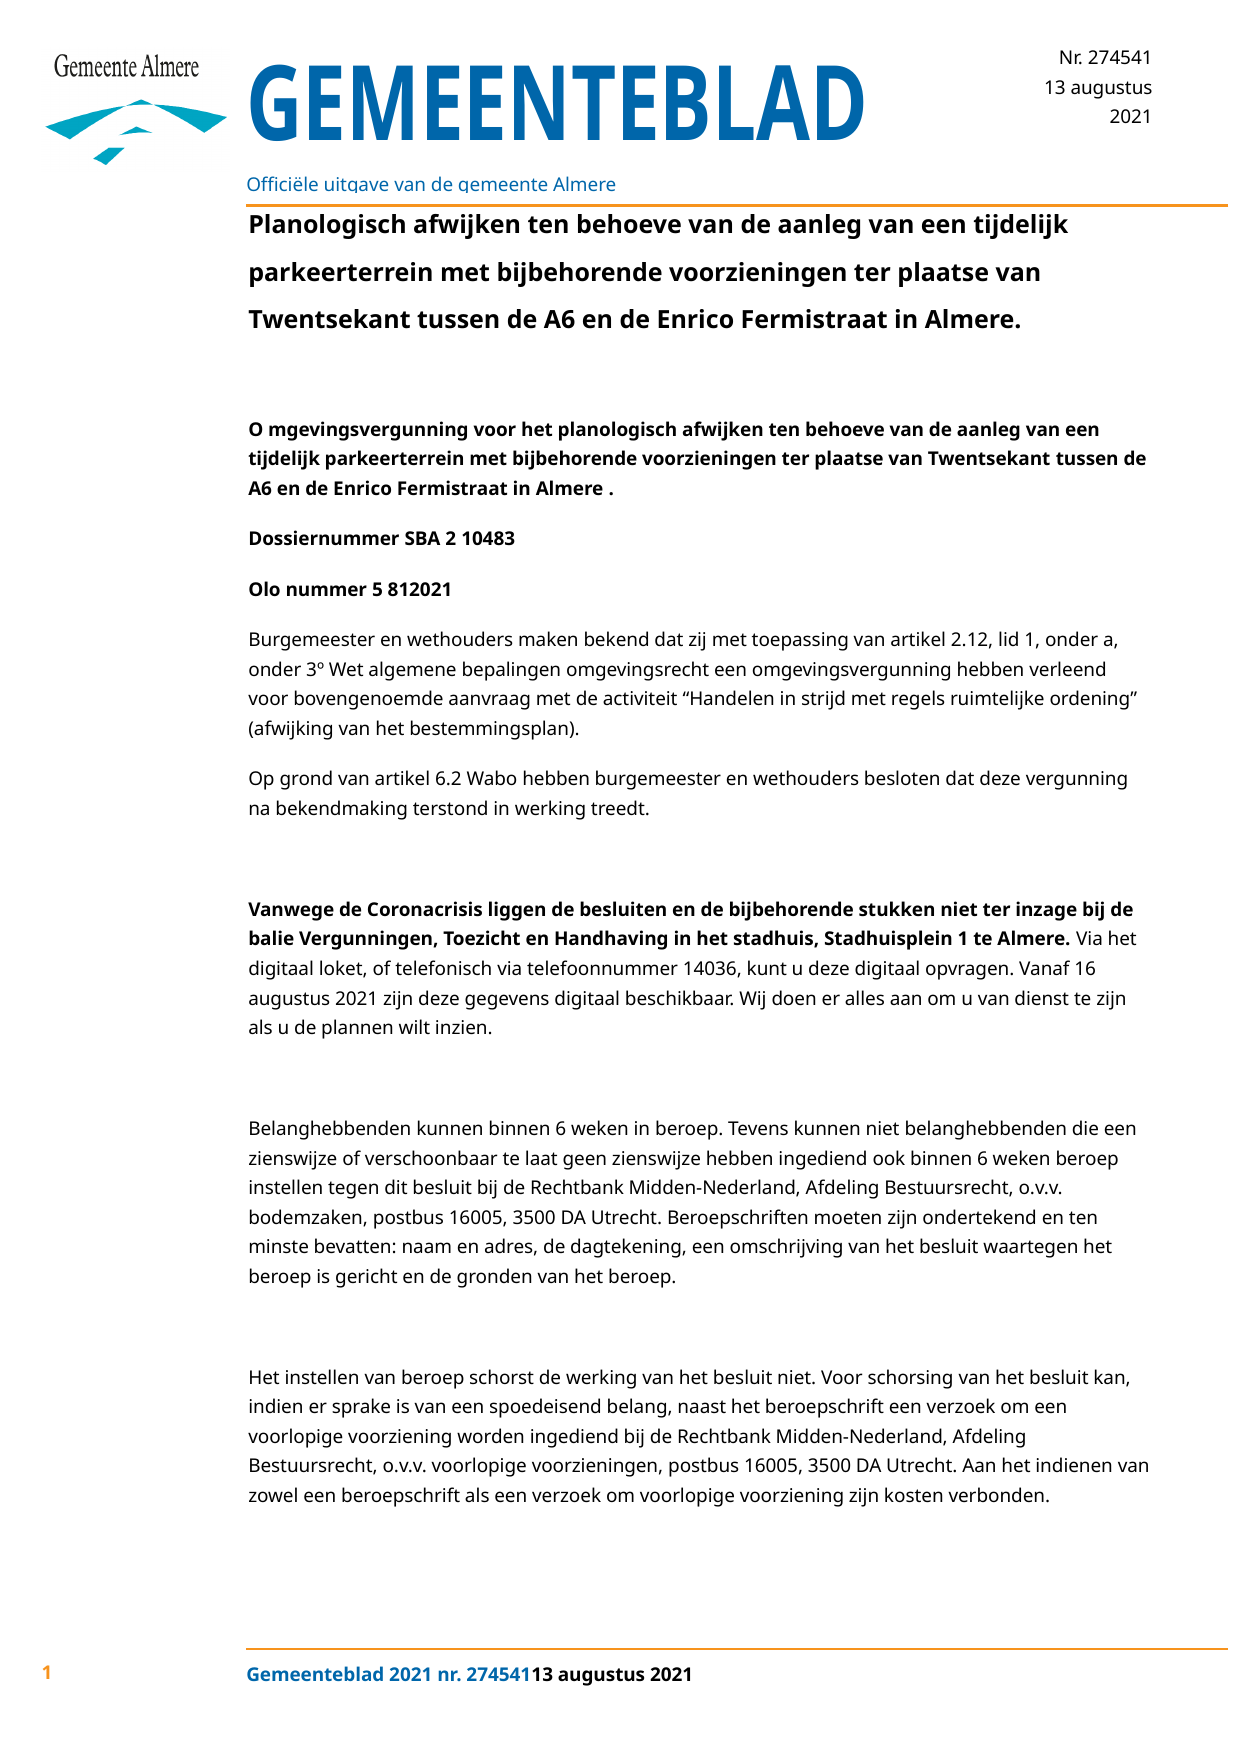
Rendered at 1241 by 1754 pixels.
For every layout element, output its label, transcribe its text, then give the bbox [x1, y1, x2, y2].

text Dossiernummer SBA 2 10483 [248, 526, 1152, 551]
text O mgevingsvergunning voor het planologisch afwijken ten behoeve van de aanleg van een tijdelijk parkeerterrein met bijbehorende voorzieningen ter plaatse van Twentsekant tussen de A6 en de Enrico Fermistraat in Almere . [248, 416, 1152, 501]
text Olo nummer 5 812021 [248, 576, 1152, 602]
text Burgemeester en wethouders maken bekend dat zij met toepassing van artikel 2.12, lid 1, onder a, onder 3º Wet algemene bepalingen omgevingsrecht een omgevingsvergunning hebben verleend voor bovengenoemde aanvraag met de activiteit “Handelen in strijd met regels ruimtelijke ordening” (afwijking van het bestemmingsplan). [248, 626, 1152, 741]
text Belanghebbenden kunnen binnen 6 weken in beroep. Tevens kunnen niet belanghebbenden die een zienswijze of verschoonbaar te laat geen zienswijze hebben ingediend ook binnen 6 weken beroep instellen tegen dit besluit bij de Rechtbank Midden-Nederland, Afdeling Bestuursrecht, o.v.v. bodemzaken, postbus 16005, 3500 DA Utrecht. Beroepschriften moeten zijn ondertekend en ten minste bevatten: naam en adres, de dagtekening, een omschrijving van het besluit waartegen het beroep is gericht en de gronden van het beroep. [248, 1115, 1152, 1289]
text Het instellen van beroep schorst de werking van het besluit niet. Voor schorsing van het besluit kan, indien er sprake is van een spoedeisend belang, naast het beroepschrift een verzoek om een voorlopige voorziening worden ingediend bij de Rechtbank Midden-Nederland, Afdeling Bestuursrecht, o.v.v. voorlopige voorzieningen, postbus 16005, 3500 DA Utrecht. Aan het indienen van zowel een beroepschrift als een verzoek om voorlopige voorziening zijn kosten verbonden. [248, 1364, 1152, 1508]
picture [41, 47, 231, 172]
text Op grond van artikel 6.2 Wabo hebben burgemeester en wethouders besloten dat deze vergunning na bekendmaking terstond in werking treedt. [248, 766, 1152, 821]
text Planologisch afwijken ten behoeve van de aanleg van een tijdelijk parkeerterrein met bijbehorende voorzieningen ter plaatse van Twentsekant tussen de A6 en de Enrico Fermistraat in Almere. [248, 207, 1152, 336]
text Vanwege de Coronacrisis liggen de besluiten en de bijbehorende stukken niet ter inzage bij de balie Vergunningen, Toezicht en Handhaving in het stadhuis, Stadhuisplein 1 te Almere. Via het digitaal loket, of telefonisch via telefoonnummer 14036, kunt u deze digitaal opvragen. Vanaf 16 augustus 2021 zijn deze gegevens digitaal beschikbaar. Wij doen er alles aan om u van dienst te zijn als u de plannen wilt inzien. [248, 896, 1152, 1040]
